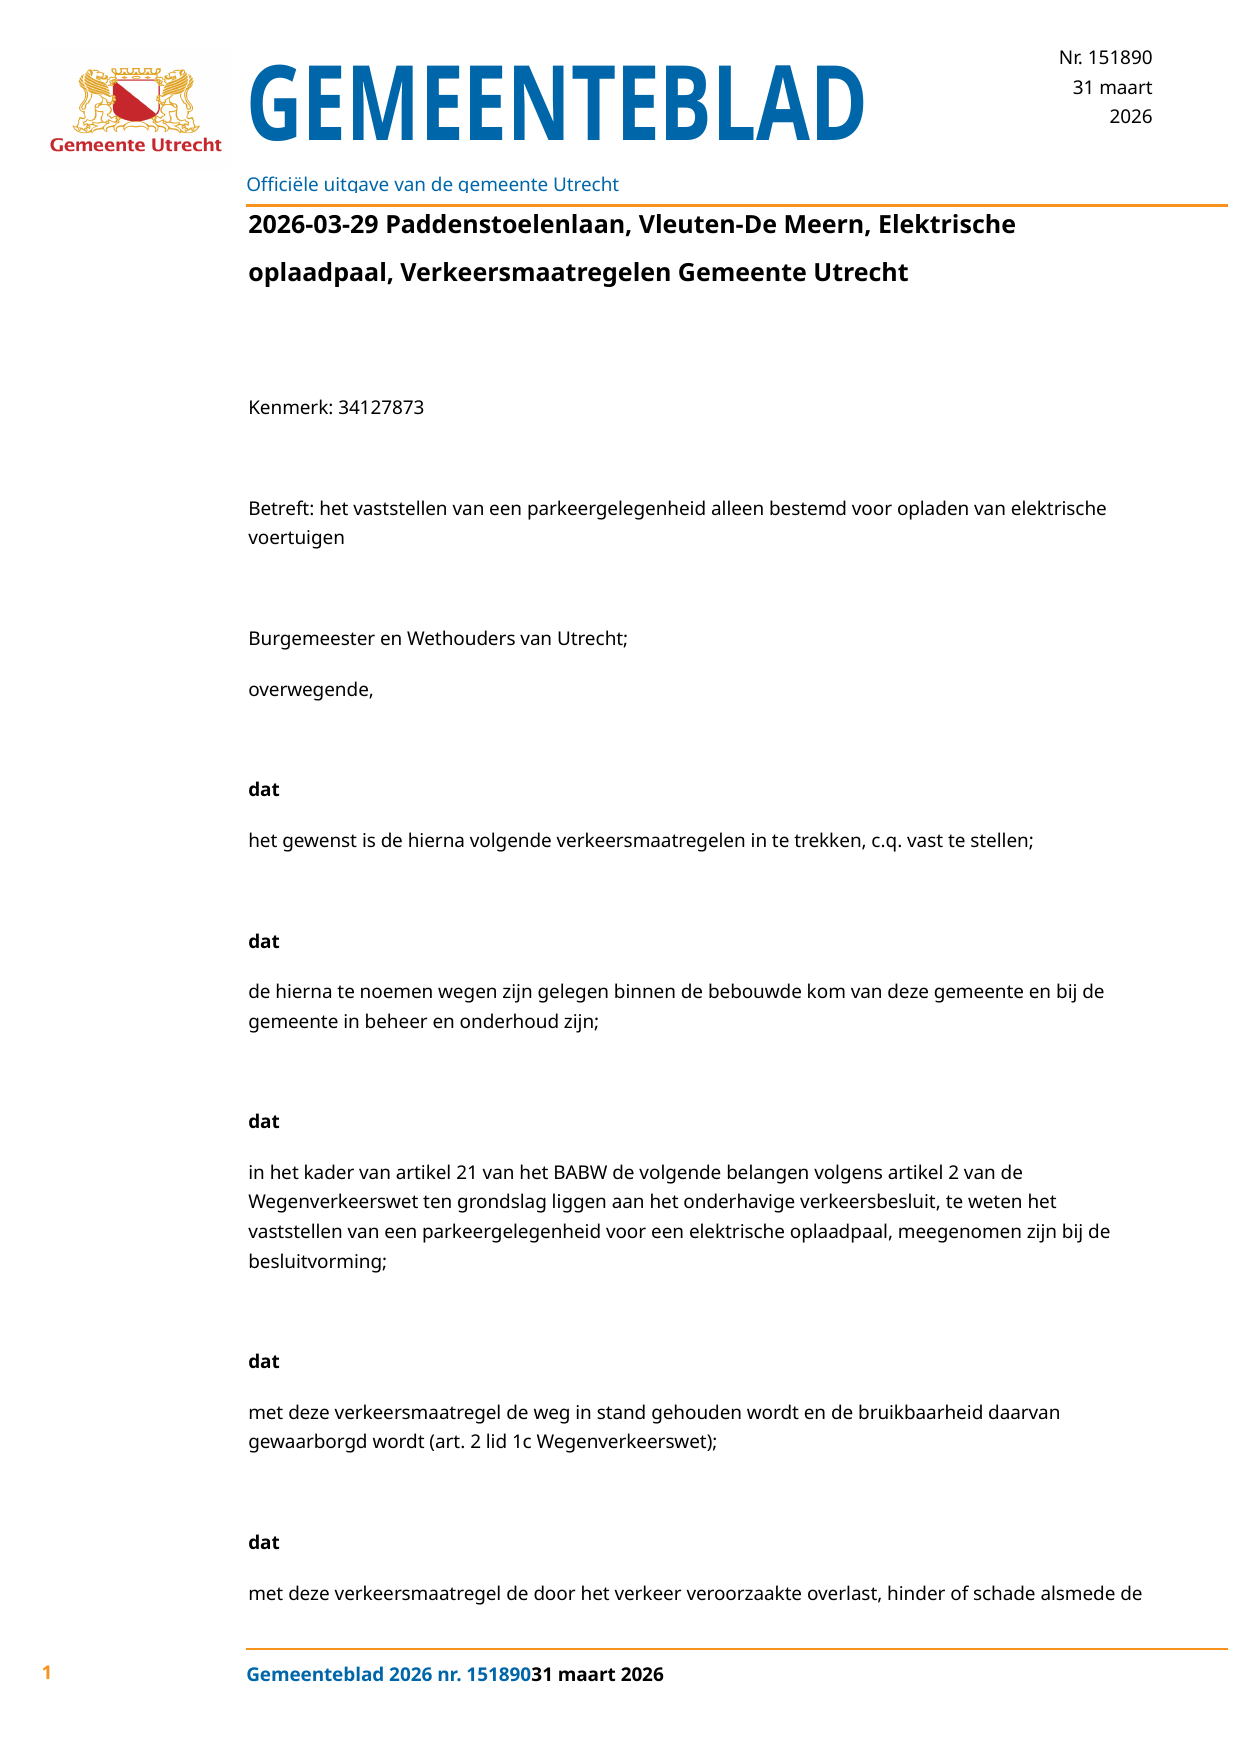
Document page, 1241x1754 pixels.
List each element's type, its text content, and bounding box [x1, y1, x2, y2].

picture [41, 47, 231, 172]
text Kenmerk: 34127873 [248, 394, 1152, 420]
text dat [248, 1109, 1152, 1134]
text dat [248, 1349, 1152, 1374]
text dat [248, 928, 1152, 953]
text dat [248, 777, 1152, 802]
text met deze verkeersmaatregel de door het verkeer veroorzaakte overlast, hinder of schade alsmede de [248, 1580, 1152, 1606]
text met deze verkeersmaatregel de weg in stand gehouden wordt en de bruikbaarheid daarvan gewaarborgd wordt (art. 2 lid 1c Wegenverkeerswet); [248, 1399, 1152, 1454]
text dat [248, 1529, 1152, 1555]
text de hierna te noemen wegen zijn gelegen binnen de bebouwde kom van deze gemeente en bij de gemeente in beheer en onderhoud zijn; [248, 978, 1152, 1033]
text Betreft: het vaststellen van een parkeergelegenheid alleen bestemd voor opladen van elektrische voertuigen [248, 495, 1152, 550]
text Burgemeester en Wethouders van Utrecht; [248, 625, 1152, 651]
text overwegende, [248, 676, 1152, 701]
text in het kader van artikel 21 van het BABW de volgende belangen volgens artikel 2 van de Wegenverkeerswet ten grondslag liggen aan het onderhavige verkeersbesluit, te weten het vaststellen van een parkeergelegenheid voor een elektrische oplaadpaal, meegenomen zijn bij de besluitvorming; [248, 1159, 1152, 1273]
text het gewenst is de hierna volgende verkeersmaatregelen in te trekken, c.q. vast te stellen; [248, 827, 1152, 853]
text 2026-03-29 Paddenstoelenlaan, Vleuten-De Meern, Elektrische oplaadpaal, Verkeersmaatregelen Gemeente Utrecht [248, 207, 1152, 288]
